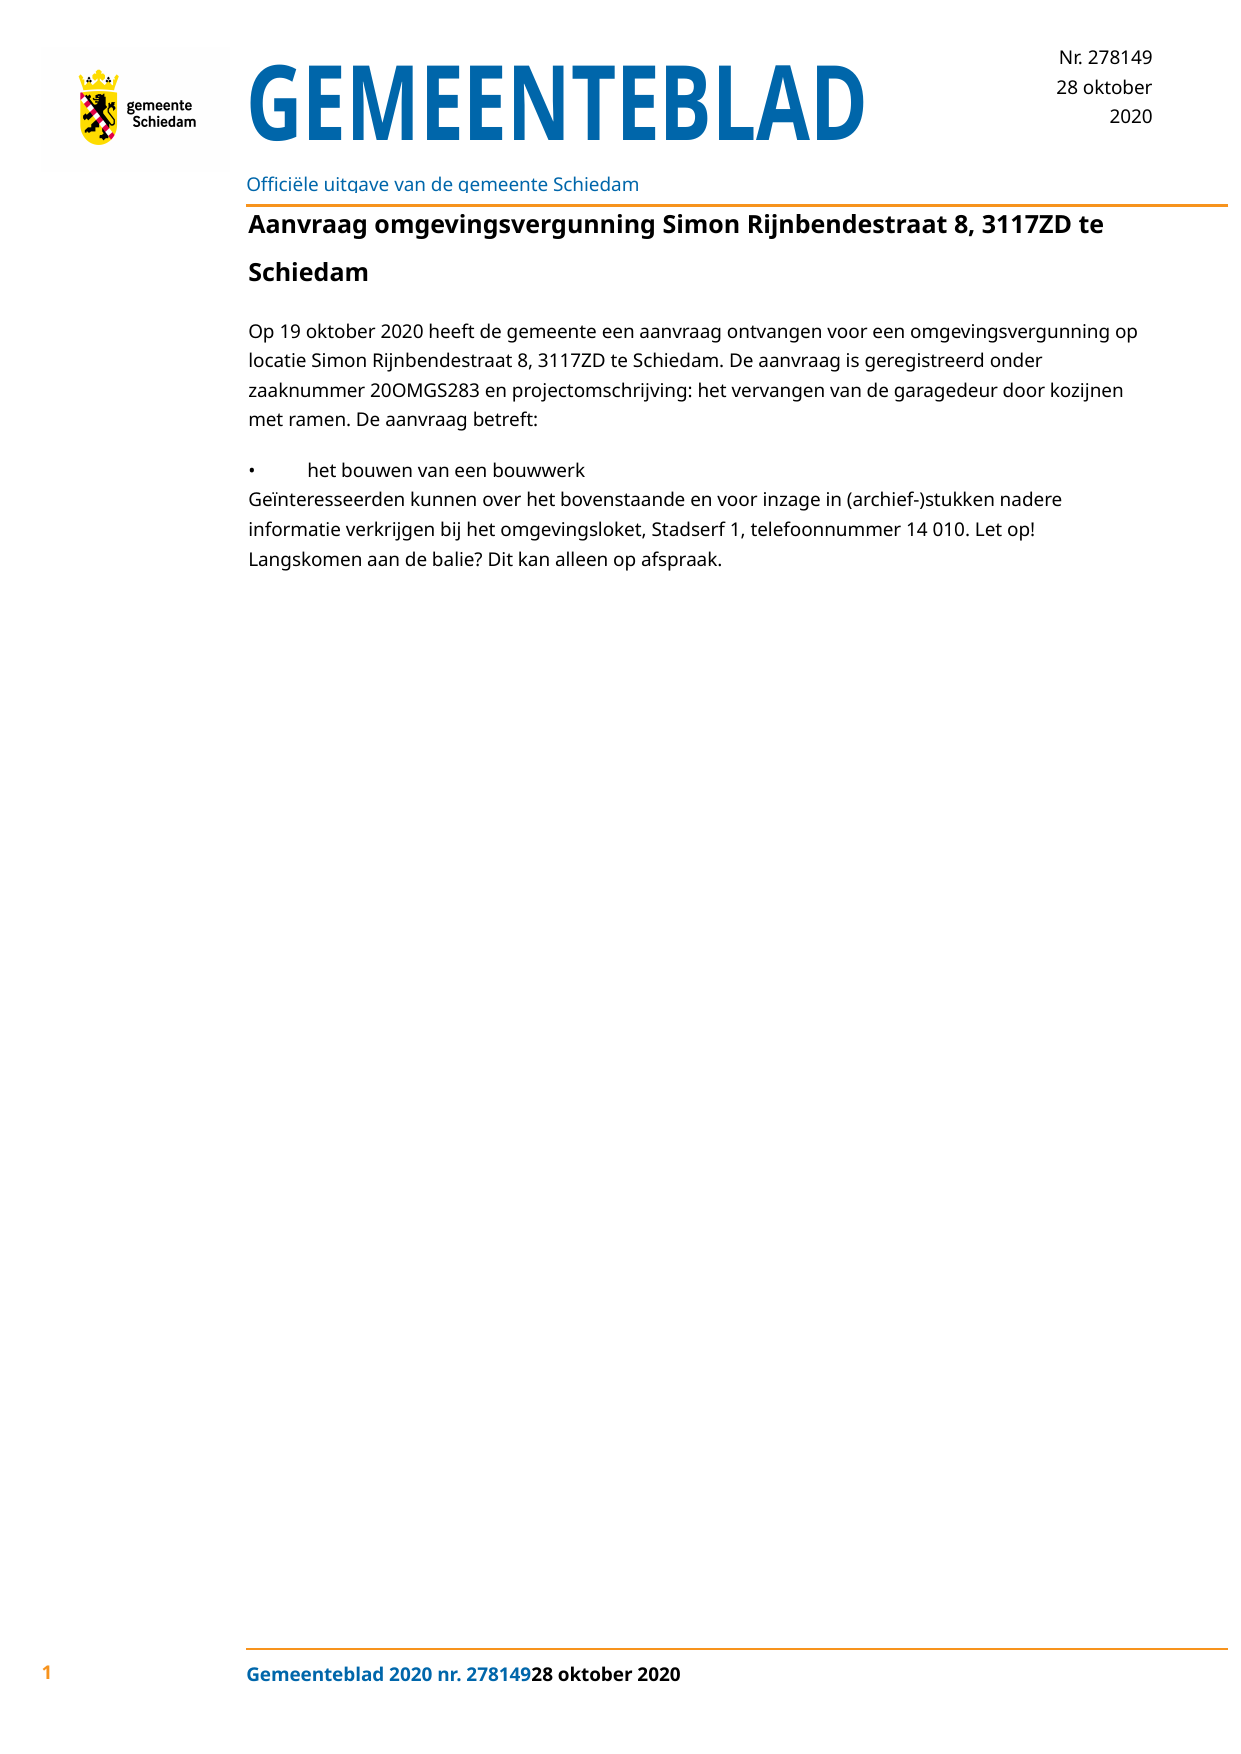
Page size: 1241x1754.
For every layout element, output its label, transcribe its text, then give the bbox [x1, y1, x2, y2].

text Op 19 oktober 2020 heeft de gemeente een aanvraag ontvangen voor een omgevingsvergunning op locatie Simon Rijnbendestraat 8, 3117ZD te Schiedam. De aanvraag is geregistreerd onder zaaknummer 20OMGS283 en projectomschrijving: het vervangen van de garagedeur door kozijnen met ramen. De aanvraag betreft: [248, 318, 1152, 432]
list het bouwen van een bouwwerk [248, 457, 1152, 483]
text Aanvraag omgevingsvergunning Simon Rijnbendestraat 8, 3117ZD te Schiedam [248, 207, 1152, 288]
text Geïnteresseerden kunnen over het bovenstaande en voor inzage in (archief-)stukken nadere informatie verkrijgen bij het omgevingsloket, Stadserf 1, telefoonnummer 14 010. Let op! Langskomen aan de balie? Dit kan alleen op afspraak. [248, 487, 1152, 572]
picture [41, 47, 231, 172]
